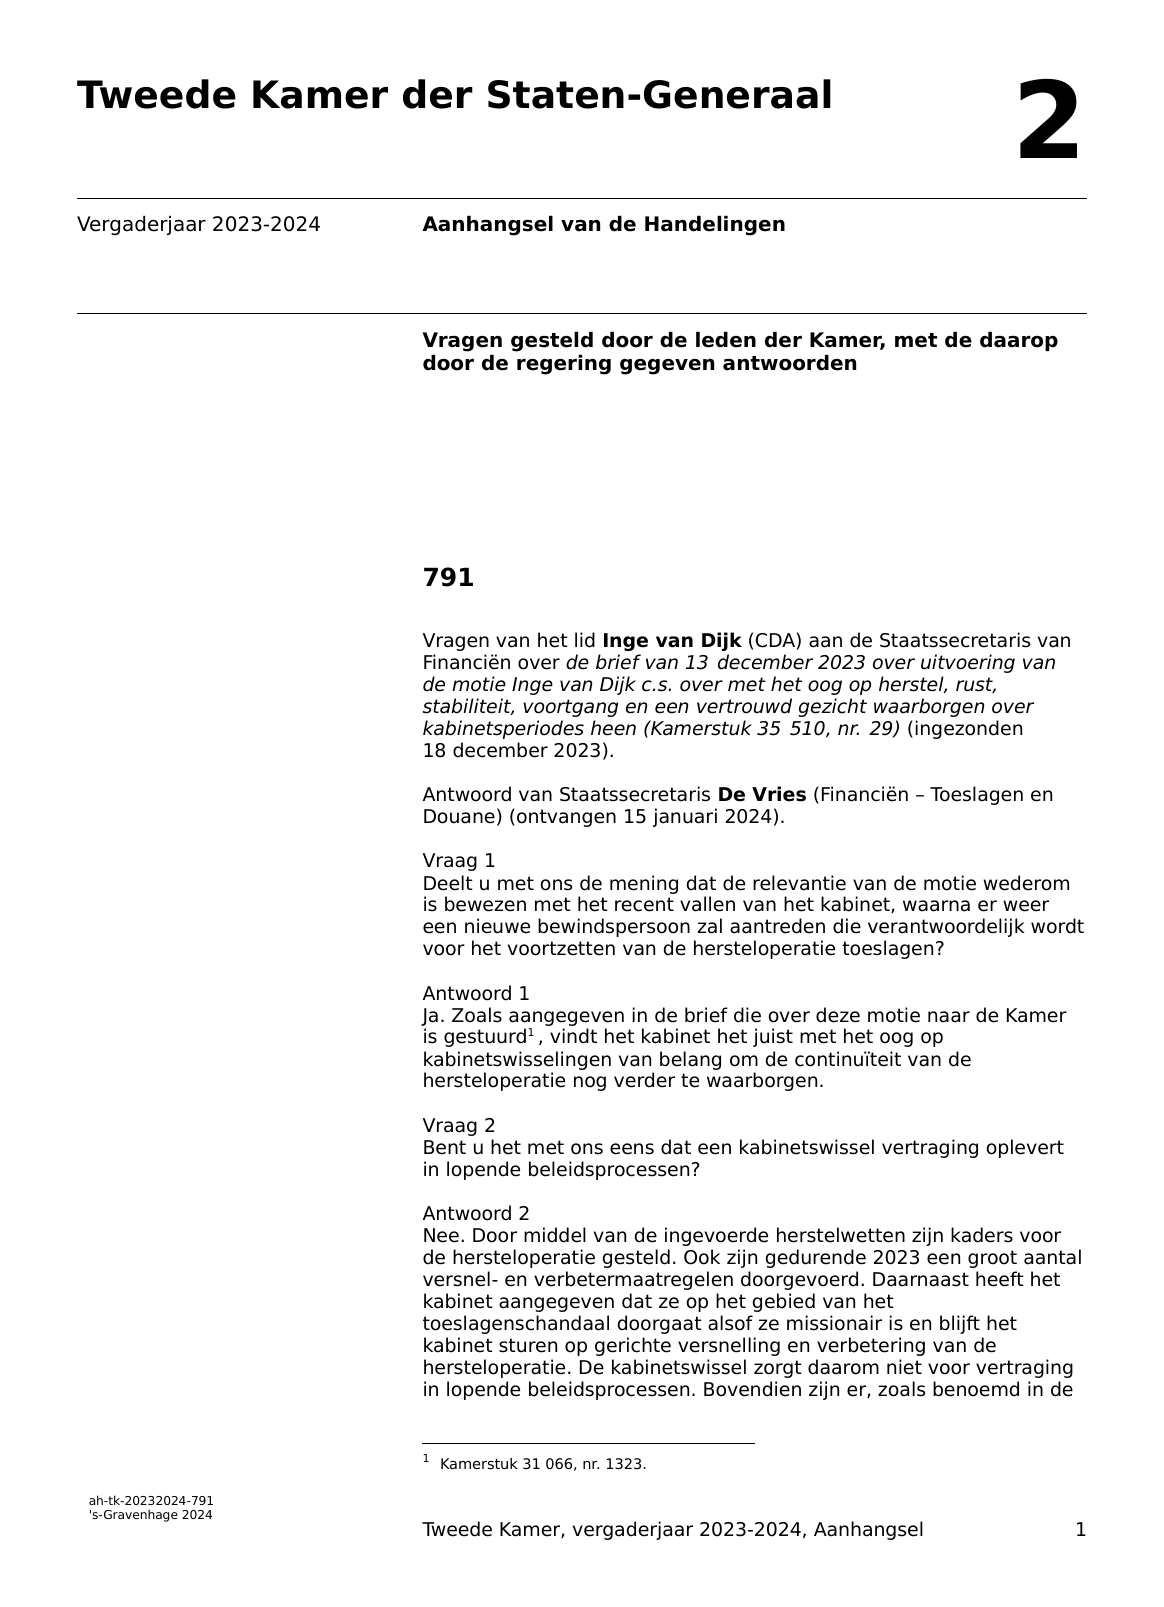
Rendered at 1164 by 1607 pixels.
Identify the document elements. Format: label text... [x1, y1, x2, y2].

text Vraag 1 [422, 850, 1087, 872]
table_header Tweede Kamer der Staten-Generaal [77, 59, 886, 198]
text ah-tk-20232024-791 [88, 1494, 323, 1508]
text Vragen van het lid Inge van Dijk (CDA) aan de Staatssecretaris van Financiën over de brief van 13 december 2023 over uitvoering van de motie Inge van Dijk c.s. over met het oog op herstel, rust, stabiliteit, voortgang en een vertrouwd gezicht waarborgen over kabinetsperiodes heen (Kamerstuk 35 510, nr. 29) (ingezonden 18 december 2023). [422, 630, 1087, 762]
text 's-Gravenhage 2024 [88, 1508, 323, 1522]
table_cell Aanhangsel van de Handelingen [422, 199, 1087, 313]
text Antwoord van Staatssecretaris De Vries (Financiën – Toeslagen en Douane) (ontvangen 15 januari 2024). [422, 784, 1087, 828]
text Antwoord 1 [422, 982, 1087, 1004]
text 791 [422, 563, 1087, 592]
text Ja. Zoals aangegeven in de brief die over deze motie naar de Kamer is gestuurd, vindt het kabinet het juist met het oog op kabinetswisselingen van belang om de continuïteit van de hersteloperatie nog verder te waarborgen. [422, 1004, 1087, 1092]
text Antwoord 2 [422, 1203, 1087, 1225]
table_cell [77, 314, 422, 375]
table_cell Vragen gesteld door de leden der Kamer, met de daarop door de regering gegeven antwoorden [422, 314, 1087, 375]
text Deelt u met ons de mening dat de relevantie van de motie wederom is bewezen met het recent vallen van het kabinet, waarna er weer een nieuwe bewindspersoon zal aantreden die verantwoordelijk wordt voor het voortzetten van de hersteloperatie toeslagen? [422, 872, 1087, 960]
text Vraag 2 [422, 1114, 1087, 1137]
text Bent u het met ons eens dat een kabinetswissel vertraging oplevert in lopende beleidsprocessen? [422, 1137, 1087, 1181]
text Kamerstuk 31 066, nr. 1323. [422, 1452, 1087, 1474]
table_cell Vergaderjaar 2023-2024 [77, 199, 422, 313]
text Nee. Door middel van de ingevoerde herstelwetten zijn kaders voor de hersteloperatie gesteld. Ook zijn gedurende 2023 een groot aantal versnel- en verbetermaatregelen doorgevoerd. Daarnaast heeft het kabinet aangegeven dat ze op het gebied van het toeslagenschandaal doorgaat alsof ze missionair is en blijft het kabinet sturen op gerichte versnelling en verbetering van de hersteloperatie. De kabinetswissel zorgt daarom niet voor vertraging in lopende beleidsprocessen. Bovendien zijn er, zoals benoemd in de [422, 1225, 1087, 1401]
table_header 2 [886, 59, 1087, 198]
